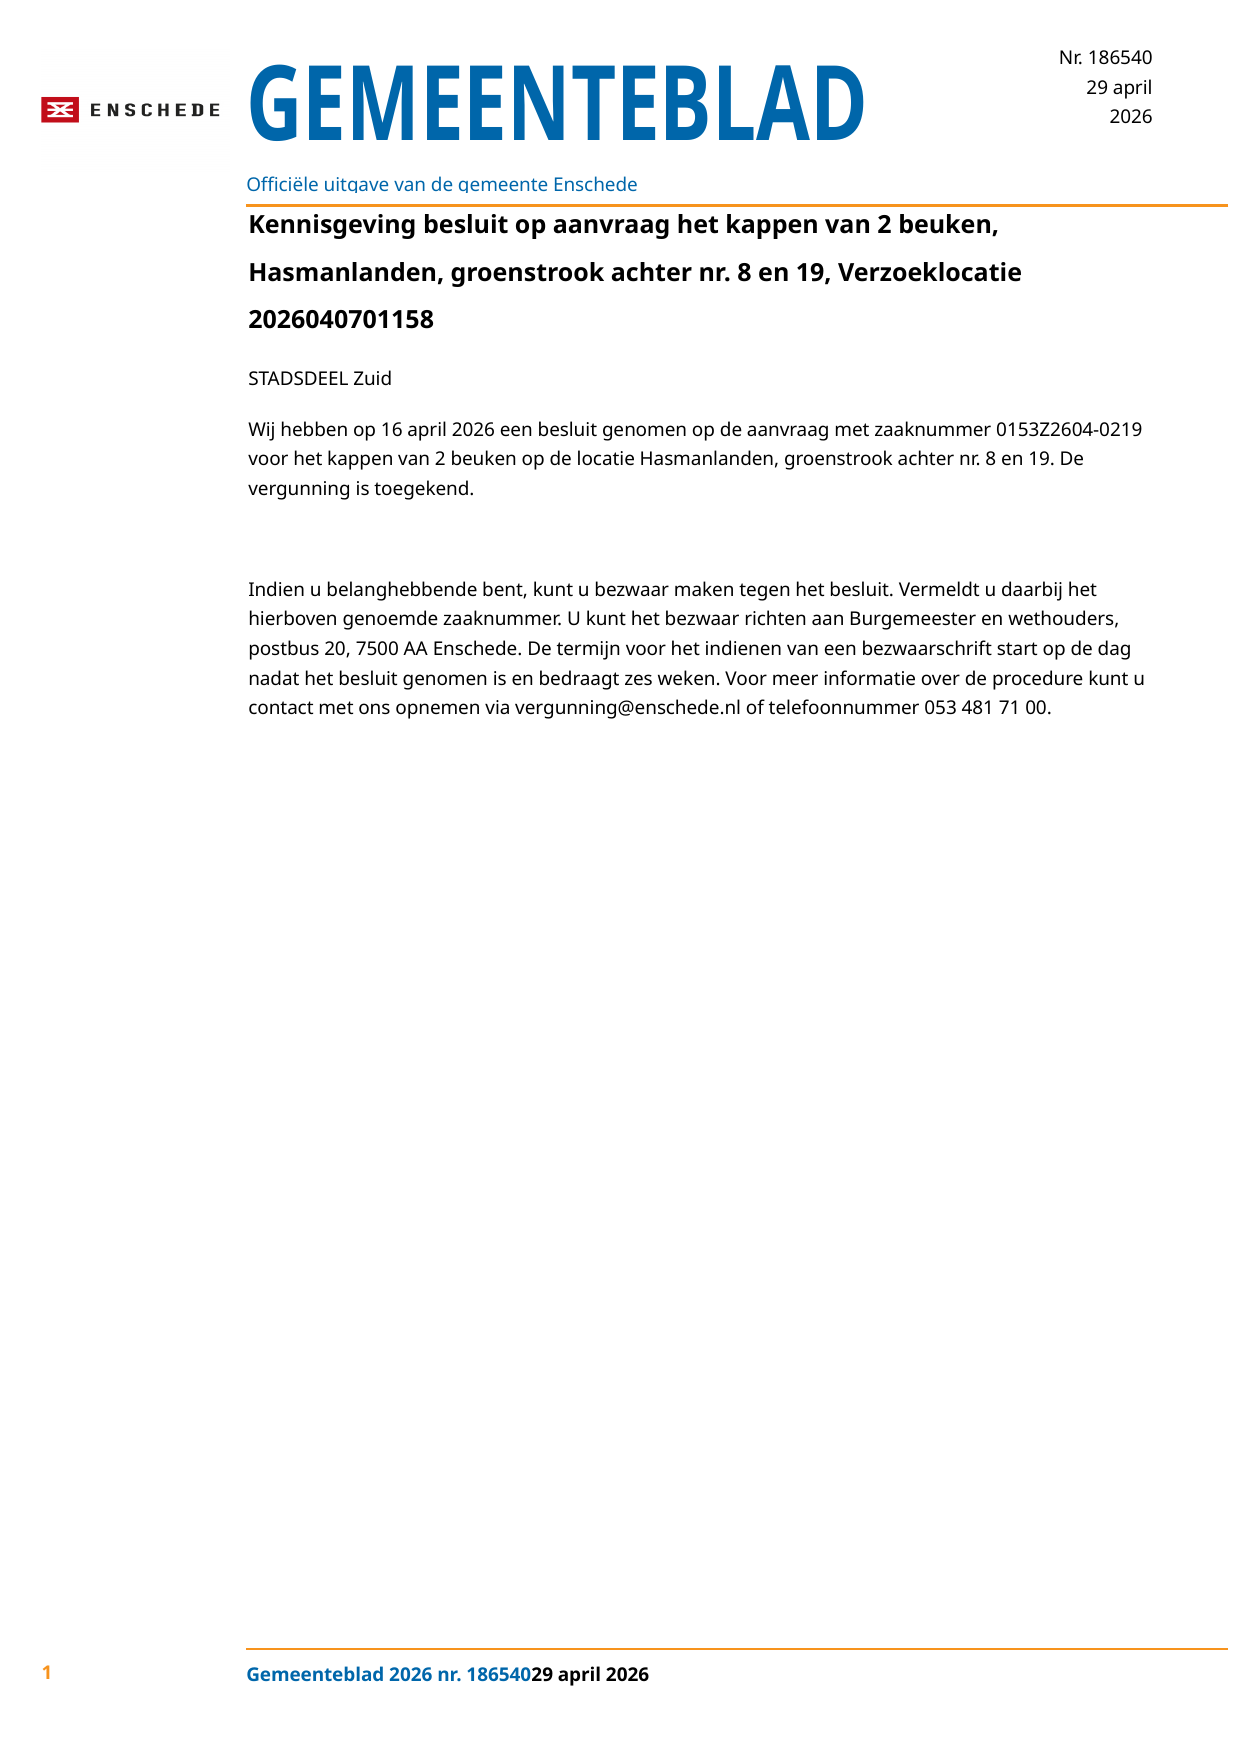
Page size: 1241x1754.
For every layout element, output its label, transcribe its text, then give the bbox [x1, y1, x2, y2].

picture [41, 47, 231, 172]
text Indien u belanghebbende bent, kunt u bezwaar maken tegen het besluit. Vermeldt u daarbij het hierboven genoemde zaaknummer. U kunt het bezwaar richten aan Burgemeester en wethouders, postbus 20, 7500 AA Enschede. De termijn voor het indienen van een bezwaarschrift start op de dag nadat het besluit genomen is en bedraagt zes weken. Voor meer informatie over de procedure kunt u contact met ons opnemen via vergunning@enschede.nl of telefoonnummer 053 481 71 00. [248, 576, 1152, 720]
text Kennisgeving besluit op aanvraag het kappen van 2 beuken, Hasmanlanden, groenstrook achter nr. 8 en 19, Verzoeklocatie 2026040701158 [248, 207, 1152, 336]
text Wij hebben op 16 april 2026 een besluit genomen op de aanvraag met zaaknummer 0153Z2604-0219 voor het kappen van 2 beuken op de locatie Hasmanlanden, groenstrook achter nr. 8 en 19. De vergunning is toegekend. [248, 416, 1152, 501]
text STADSDEEL Zuid [248, 366, 1152, 391]
